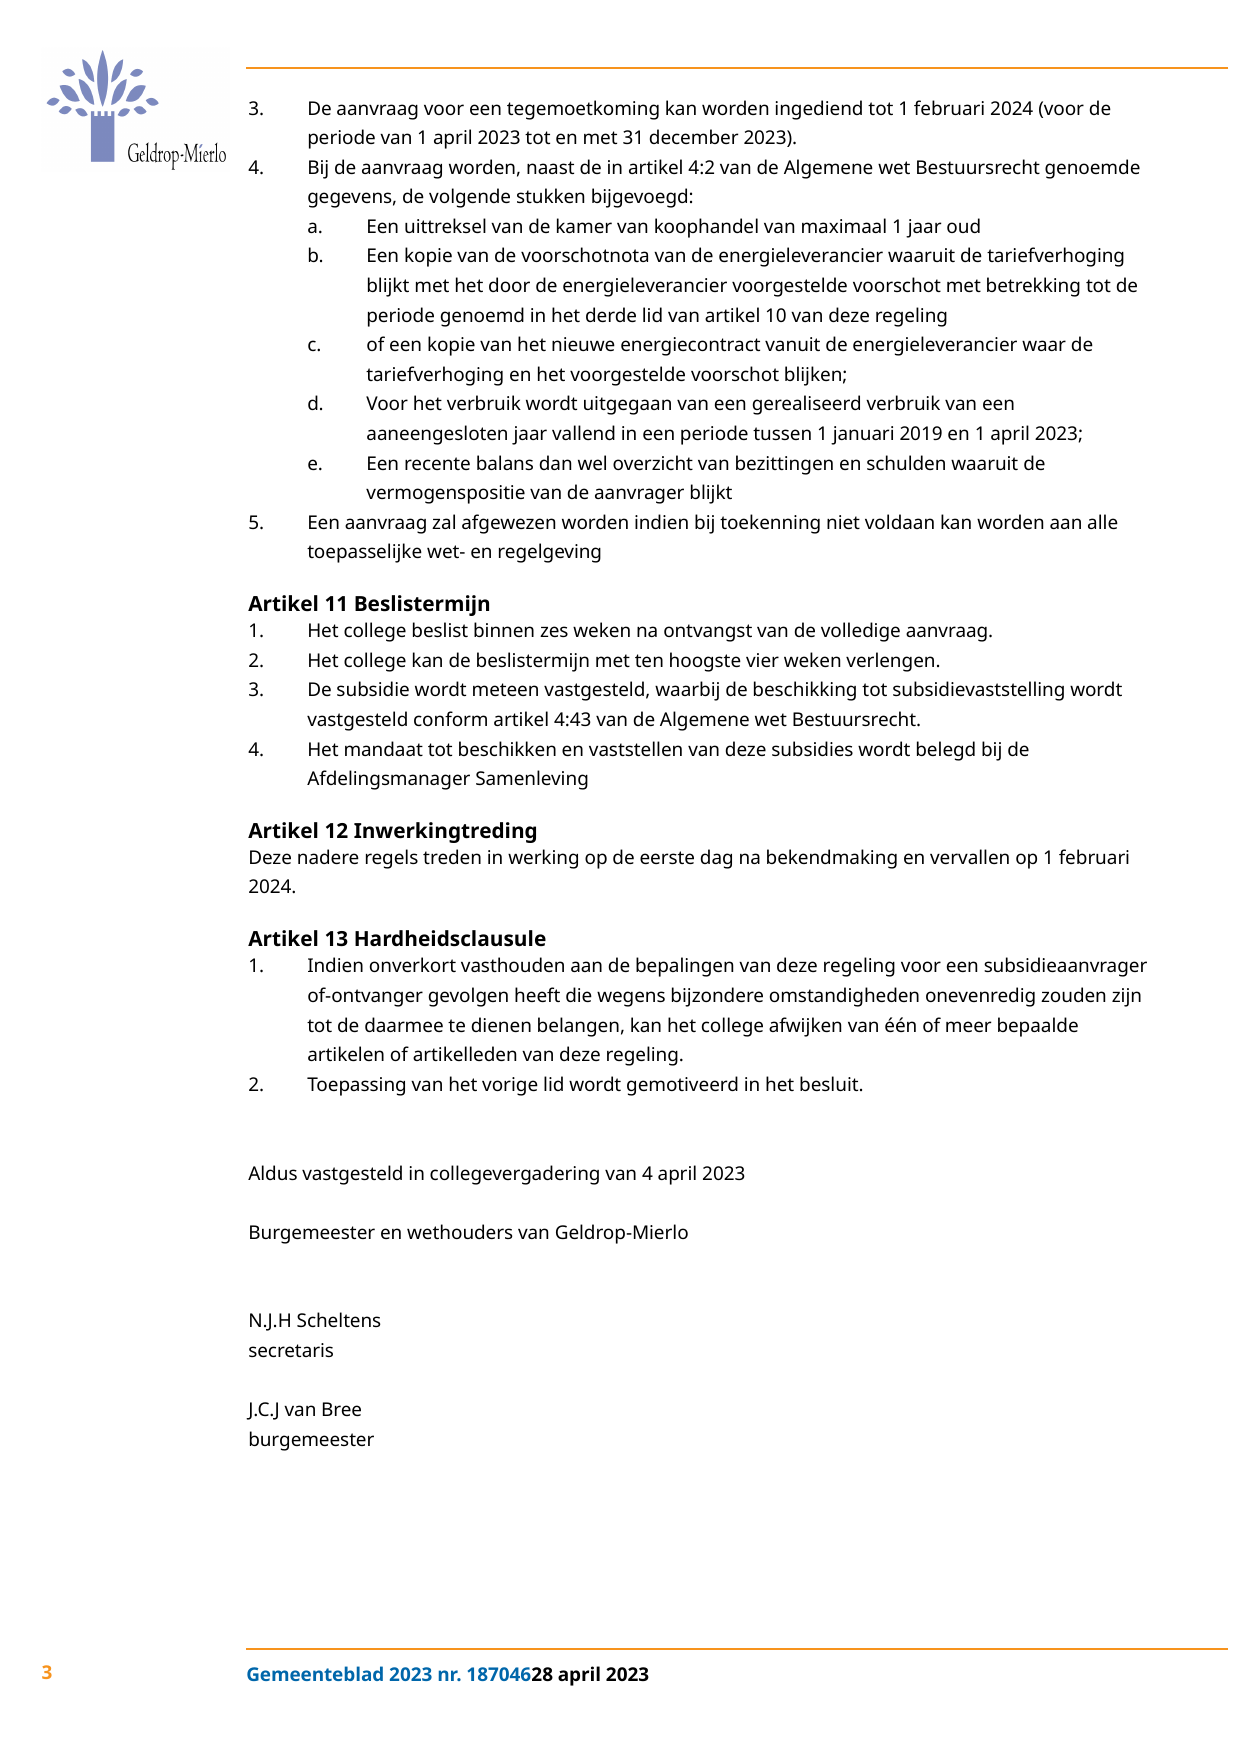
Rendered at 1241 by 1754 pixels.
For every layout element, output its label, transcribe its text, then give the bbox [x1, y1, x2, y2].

text Artikel 11 Beslistermijn [248, 589, 1152, 617]
text N.J.H Scheltens [248, 1308, 1152, 1333]
list Een recente balans dan wel overzicht van bezittingen en schulden waaruit de vermogenspositie van de aanvrager blijkt [307, 450, 1152, 505]
list Het mandaat tot beschikken en vaststellen van deze subsidies wordt belegd bij de Afdelingsmanager Samenleving [248, 736, 1152, 791]
list Een aanvraag zal afgewezen worden indien bij toekenning niet voldaan kan worden aan alle toepasselijke wet- en regelgeving [248, 509, 1152, 564]
list Voor het verbruik wordt uitgegaan van een gerealiseerd verbruik van een aaneengesloten jaar vallend in een periode tussen 1 januari 2019 en 1 april 2023; [307, 391, 1152, 446]
list Indien onverkort vasthouden aan de bepalingen van deze regeling voor een subsidieaanvrager of-ontvanger gevolgen heeft die wegens bijzondere omstandigheden onevenredig zouden zijn tot de daarmee te dienen belangen, kan het college afwijken van één of meer bepaalde artikelen of artikelleden van deze regeling. [248, 953, 1152, 1067]
text Artikel 13 Hardheidsclausule [248, 924, 1152, 953]
list Toepassing van het vorige lid wordt gemotiveerd in het besluit. [248, 1071, 1152, 1097]
text Deze nadere regels treden in werking op de eerste dag na bekendmaking en vervallen op 1 februari 2024. [248, 844, 1152, 899]
picture [41, 47, 231, 172]
text Artikel 12 Inwerkingtreding [248, 816, 1152, 844]
list De aanvraag voor een tegemoetkoming kan worden ingediend tot 1 februari 2024 (voor de periode van 1 april 2023 tot en met 31 december 2023). [248, 95, 1152, 150]
list Bij de aanvraag worden, naast de in artikel 4:2 van de Algemene wet Bestuursrecht genoemde gegevens, de volgende stukken bijgevoegd: [248, 154, 1152, 209]
list of een kopie van het nieuwe energiecontract vanuit de energieleverancier waar de tariefverhoging en het voorgestelde voorschot blijken; [307, 331, 1152, 387]
list Een kopie van de voorschotnota van de energieleverancier waaruit de tariefverhoging blijkt met het door de energieleverancier voorgestelde voorschot met betrekking tot de periode genoemd in het derde lid van artikel 10 van deze regeling [307, 243, 1152, 328]
text secretaris [248, 1337, 1152, 1363]
list Een uittreksel van de kamer van koophandel van maximaal 1 jaar oud [307, 213, 1152, 239]
text Aldus vastgesteld in collegevergadering van 4 april 2023 [248, 1160, 1152, 1185]
list Het college kan de beslistermijn met ten hoogste vier weken verlengen. [248, 647, 1152, 673]
list Het college beslist binnen zes weken na ontvangst van de volledige aanvraag. [248, 617, 1152, 643]
text Burgemeester en wethouders van Geldrop-Mierlo [248, 1219, 1152, 1244]
list De subsidie wordt meteen vastgesteld, waarbij de beschikking tot subsidievaststelling wordt vastgesteld conform artikel 4:43 van de Algemene wet Bestuursrecht. [248, 677, 1152, 732]
text J.C.J van Bree [248, 1396, 1152, 1422]
text burgemeester [248, 1426, 1152, 1452]
